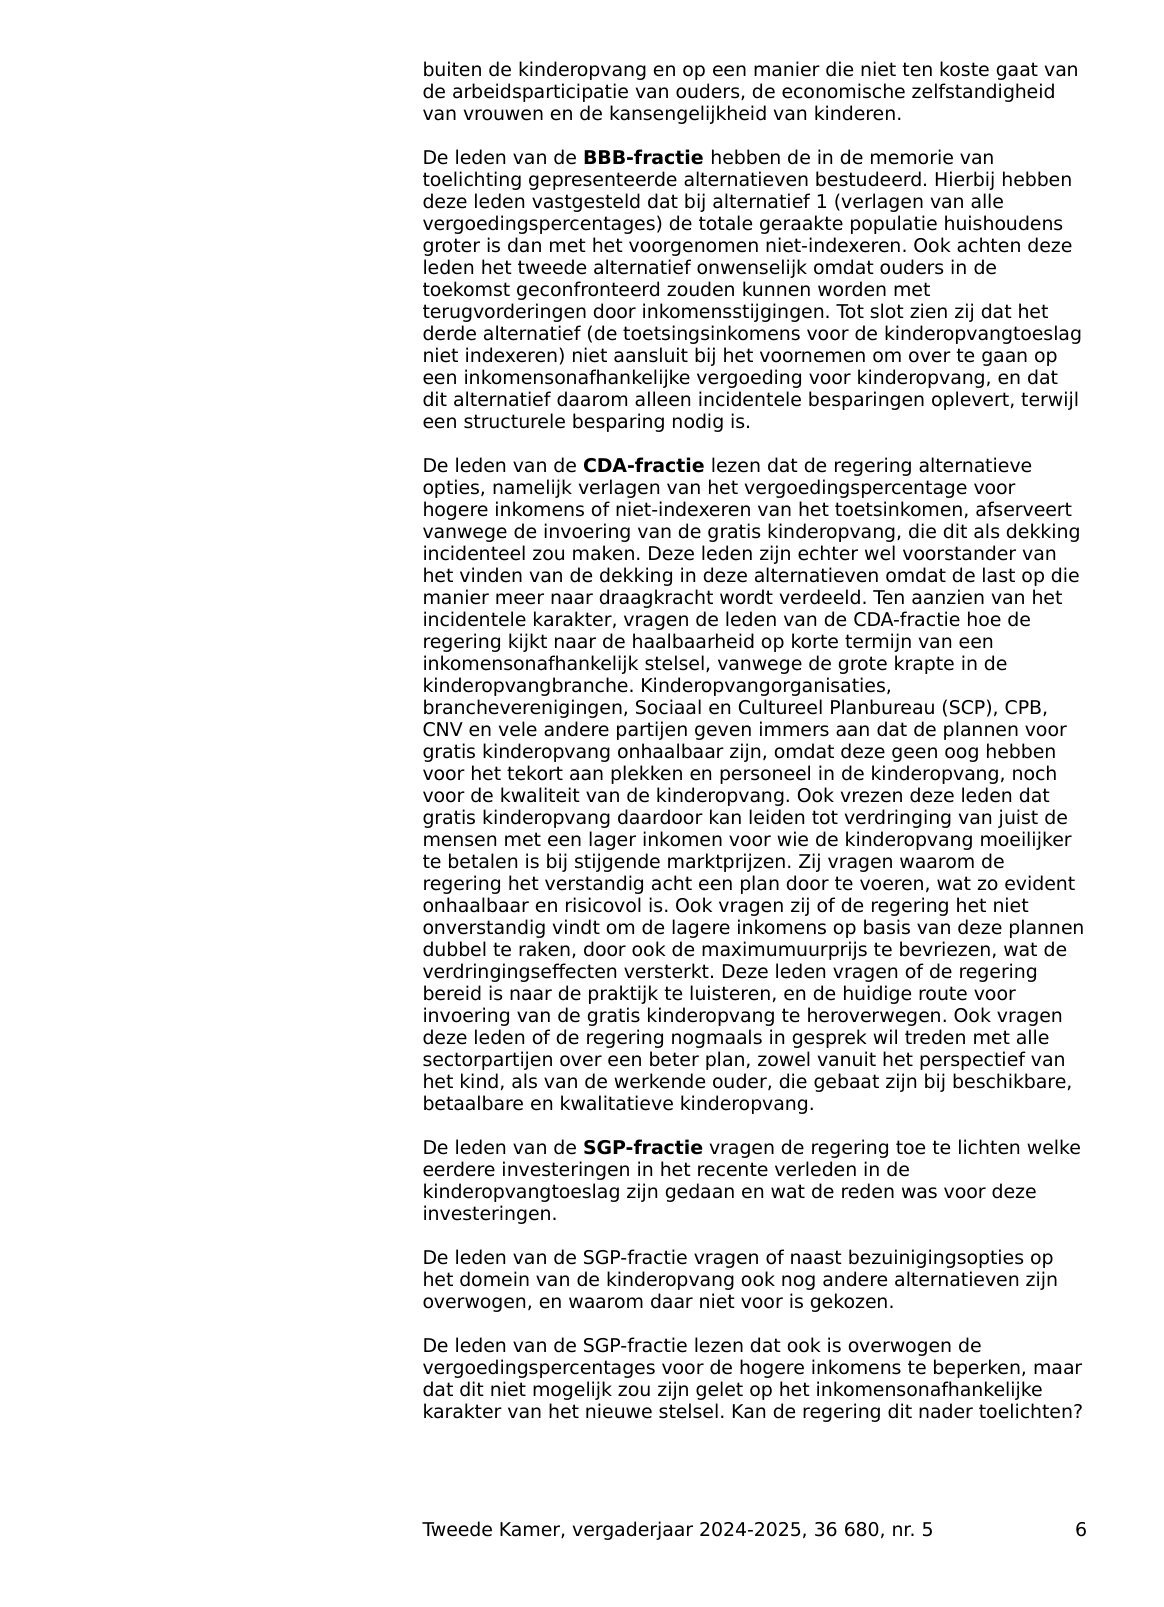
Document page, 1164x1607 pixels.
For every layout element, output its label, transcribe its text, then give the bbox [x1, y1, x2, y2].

text De leden van de SGP-fractie lezen dat ook is overwogen de vergoedingspercentages voor de hogere inkomens te beperken, maar dat dit niet mogelijk zou zijn gelet op het inkomensonafhankelijke karakter van het nieuwe stelsel. Kan de regering dit nader toelichten? [422, 1335, 1087, 1423]
text De leden van de CDA-fractie lezen dat de regering alternatieve opties, namelijk verlagen van het vergoedingspercentage voor hogere inkomens of niet-indexeren van het toetsinkomen, afserveert vanwege de invoering van de gratis kinderopvang, die dit als dekking incidenteel zou maken. Deze leden zijn echter wel voorstander van het vinden van de dekking in deze alternatieven omdat de last op die manier meer naar draagkracht wordt verdeeld. Ten aanzien van het incidentele karakter, vragen de leden van de CDA-fractie hoe de regering kijkt naar de haalbaarheid op korte termijn van een inkomensonafhankelijk stelsel, vanwege de grote krapte in de kinderopvangbranche. Kinderopvangorganisaties, brancheverenigingen, Sociaal en Cultureel Planbureau (SCP), CPB, CNV en vele andere partijen geven immers aan dat de plannen voor gratis kinderopvang onhaalbaar zijn, omdat deze geen oog hebben voor het tekort aan plekken en personeel in de kinderopvang, noch voor de kwaliteit van de kinderopvang. Ook vrezen deze leden dat gratis kinderopvang daardoor kan leiden tot verdringing van juist de mensen met een lager inkomen voor wie de kinderopvang moeilijker te betalen is bij stijgende marktprijzen. Zij vragen waarom de regering het verstandig acht een plan door te voeren, wat zo evident onhaalbaar en risicovol is. Ook vragen zij of de regering het niet onverstandig vindt om de lagere inkomens op basis van deze plannen dubbel te raken, door ook de maximumuurprijs te bevriezen, wat de verdringingseffecten versterkt. Deze leden vragen of de regering bereid is naar de praktijk te luisteren, en de huidige route voor invoering van de gratis kinderopvang te heroverwegen. Ook vragen deze leden of de regering nogmaals in gesprek wil treden met alle sectorpartijen over een beter plan, zowel vanuit het perspectief van het kind, als van de werkende ouder, die gebaat zijn bij beschikbare, betaalbare en kwalitatieve kinderopvang. [422, 455, 1087, 1114]
text De leden van de SGP-fractie vragen of naast bezuinigingsopties op het domein van de kinderopvang ook nog andere alternatieven zijn overwogen, en waarom daar niet voor is gekozen. [422, 1247, 1087, 1313]
text buiten de kinderopvang en op een manier die niet ten koste gaat van de arbeidsparticipatie van ouders, de economische zelfstandigheid van vrouwen en de kansengelijkheid van kinderen. [422, 59, 1087, 125]
text De leden van de SGP-fractie vragen de regering toe te lichten welke eerdere investeringen in het recente verleden in de kinderopvangtoeslag zijn gedaan en wat de reden was voor deze investeringen. [422, 1137, 1087, 1224]
text De leden van de BBB-fractie hebben de in de memorie van toelichting gepresenteerde alternatieven bestudeerd. Hierbij hebben deze leden vastgesteld dat bij alternatief 1 (verlagen van alle vergoedingspercentages) de totale geraakte populatie huishoudens groter is dan met het voorgenomen niet-indexeren. Ook achten deze leden het tweede alternatief onwenselijk omdat ouders in de toekomst geconfronteerd zouden kunnen worden met terugvorderingen door inkomensstijgingen. Tot slot zien zij dat het derde alternatief (de toetsingsinkomens voor de kinderopvangtoeslag niet indexeren) niet aansluit bij het voornemen om over te gaan op een inkomensonafhankelijke vergoeding voor kinderopvang, en dat dit alternatief daarom alleen incidentele besparingen oplevert, terwijl een structurele besparing nodig is. [422, 147, 1087, 433]
